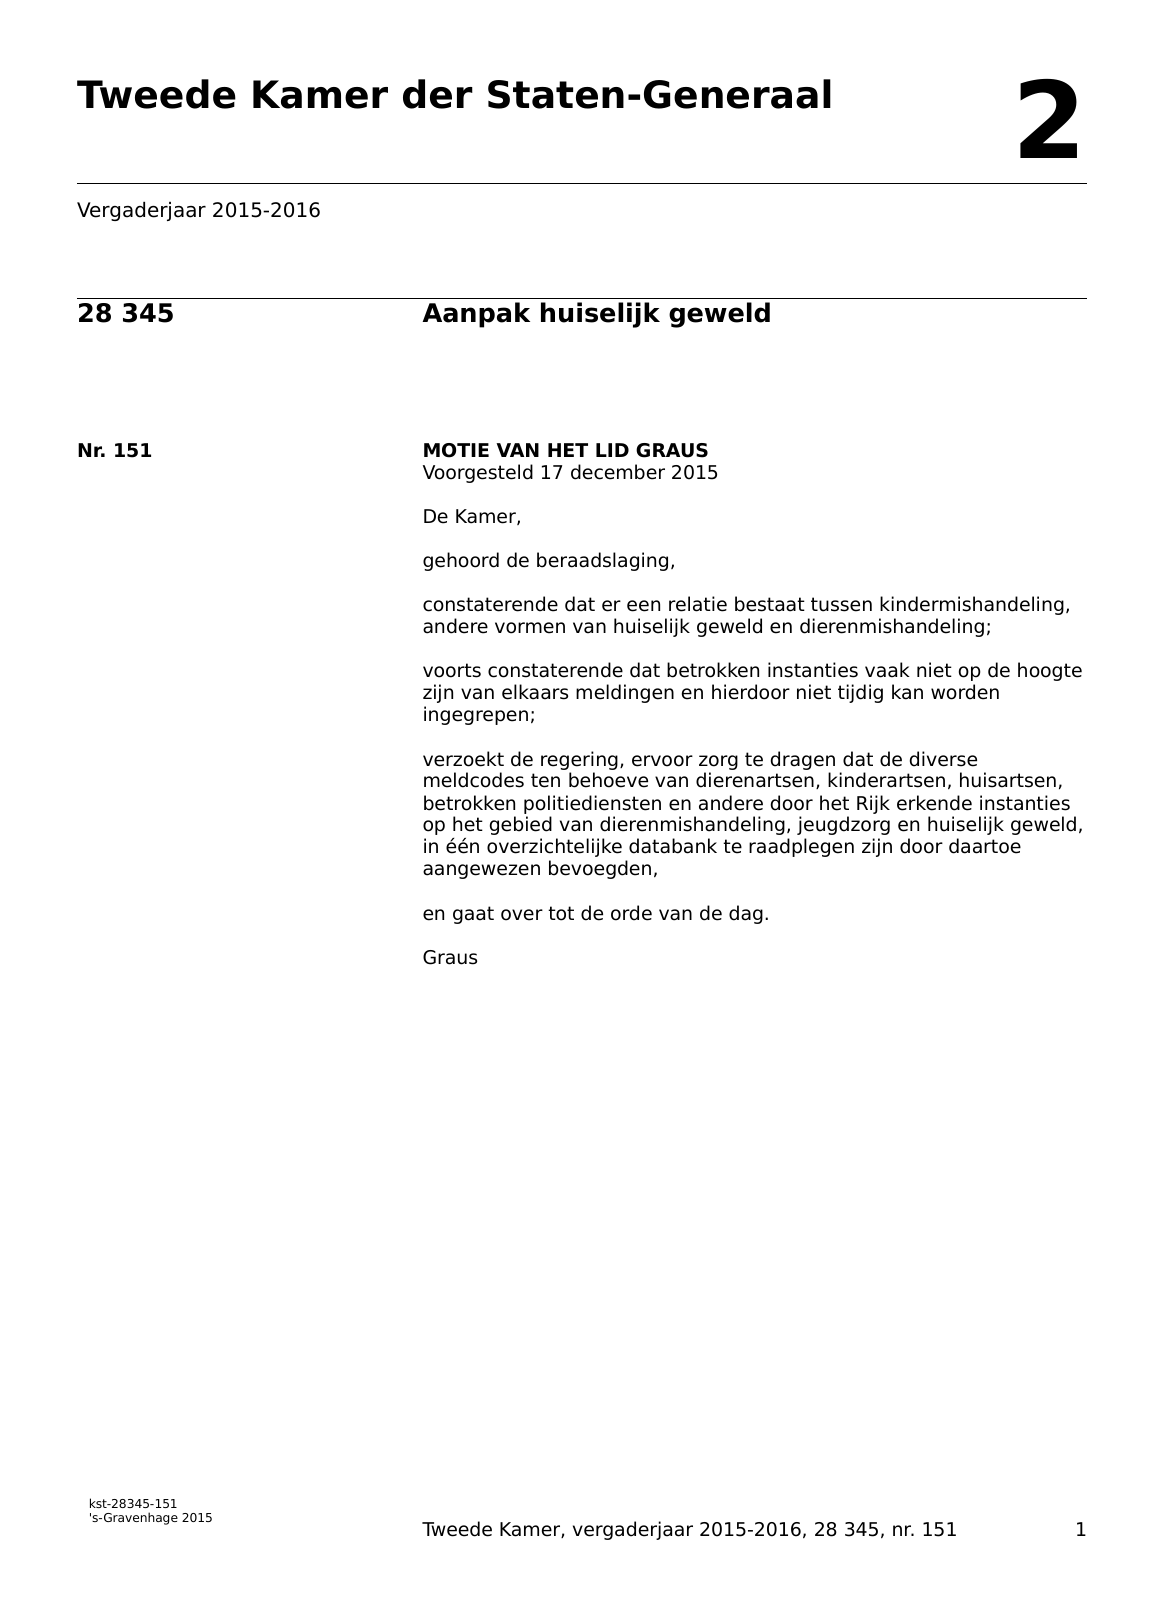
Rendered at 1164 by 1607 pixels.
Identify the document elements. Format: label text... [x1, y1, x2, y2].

table_cell Vergaderjaar 2015-2016 [77, 184, 1087, 298]
table_header Tweede Kamer der Staten-Generaal [77, 59, 886, 183]
text gehoord de beraadslaging, [422, 550, 1087, 572]
text en gaat over tot de orde van de dag. [422, 902, 1087, 924]
text verzoekt de regering, ervoor zorg te dragen dat de diverse meldcodes ten behoeve van dierenartsen, kinderartsen, huisartsen, betrokken politiediensten en andere door het Rijk erkende instanties op het gebied van dierenmishandeling, jeugdzorg en huiselijk geweld, in één overzichtelijke databank te raadplegen zijn door daartoe aangewezen bevoegden, [422, 748, 1087, 880]
subtitle Nr. 151 MOTIE VAN HET LID GRAUS [77, 440, 1087, 462]
subtitle 28 345 Aanpak huiselijk geweld [77, 299, 1087, 329]
text constaterende dat er een relatie bestaat tussen kindermishandeling, andere vormen van huiselijk geweld en dierenmishandeling; [422, 594, 1087, 638]
text 's-Gravenhage 2015 [88, 1511, 323, 1525]
text Voorgesteld 17 december 2015 [422, 462, 1087, 484]
table_header 2 [886, 59, 1087, 183]
text kst-28345-151 [88, 1497, 323, 1511]
text De Kamer, [422, 506, 1087, 528]
text Graus [422, 947, 1087, 969]
text voorts constaterende dat betrokken instanties vaak niet op de hoogte zijn van elkaars meldingen en hierdoor niet tijdig kan worden ingegrepen; [422, 660, 1087, 726]
